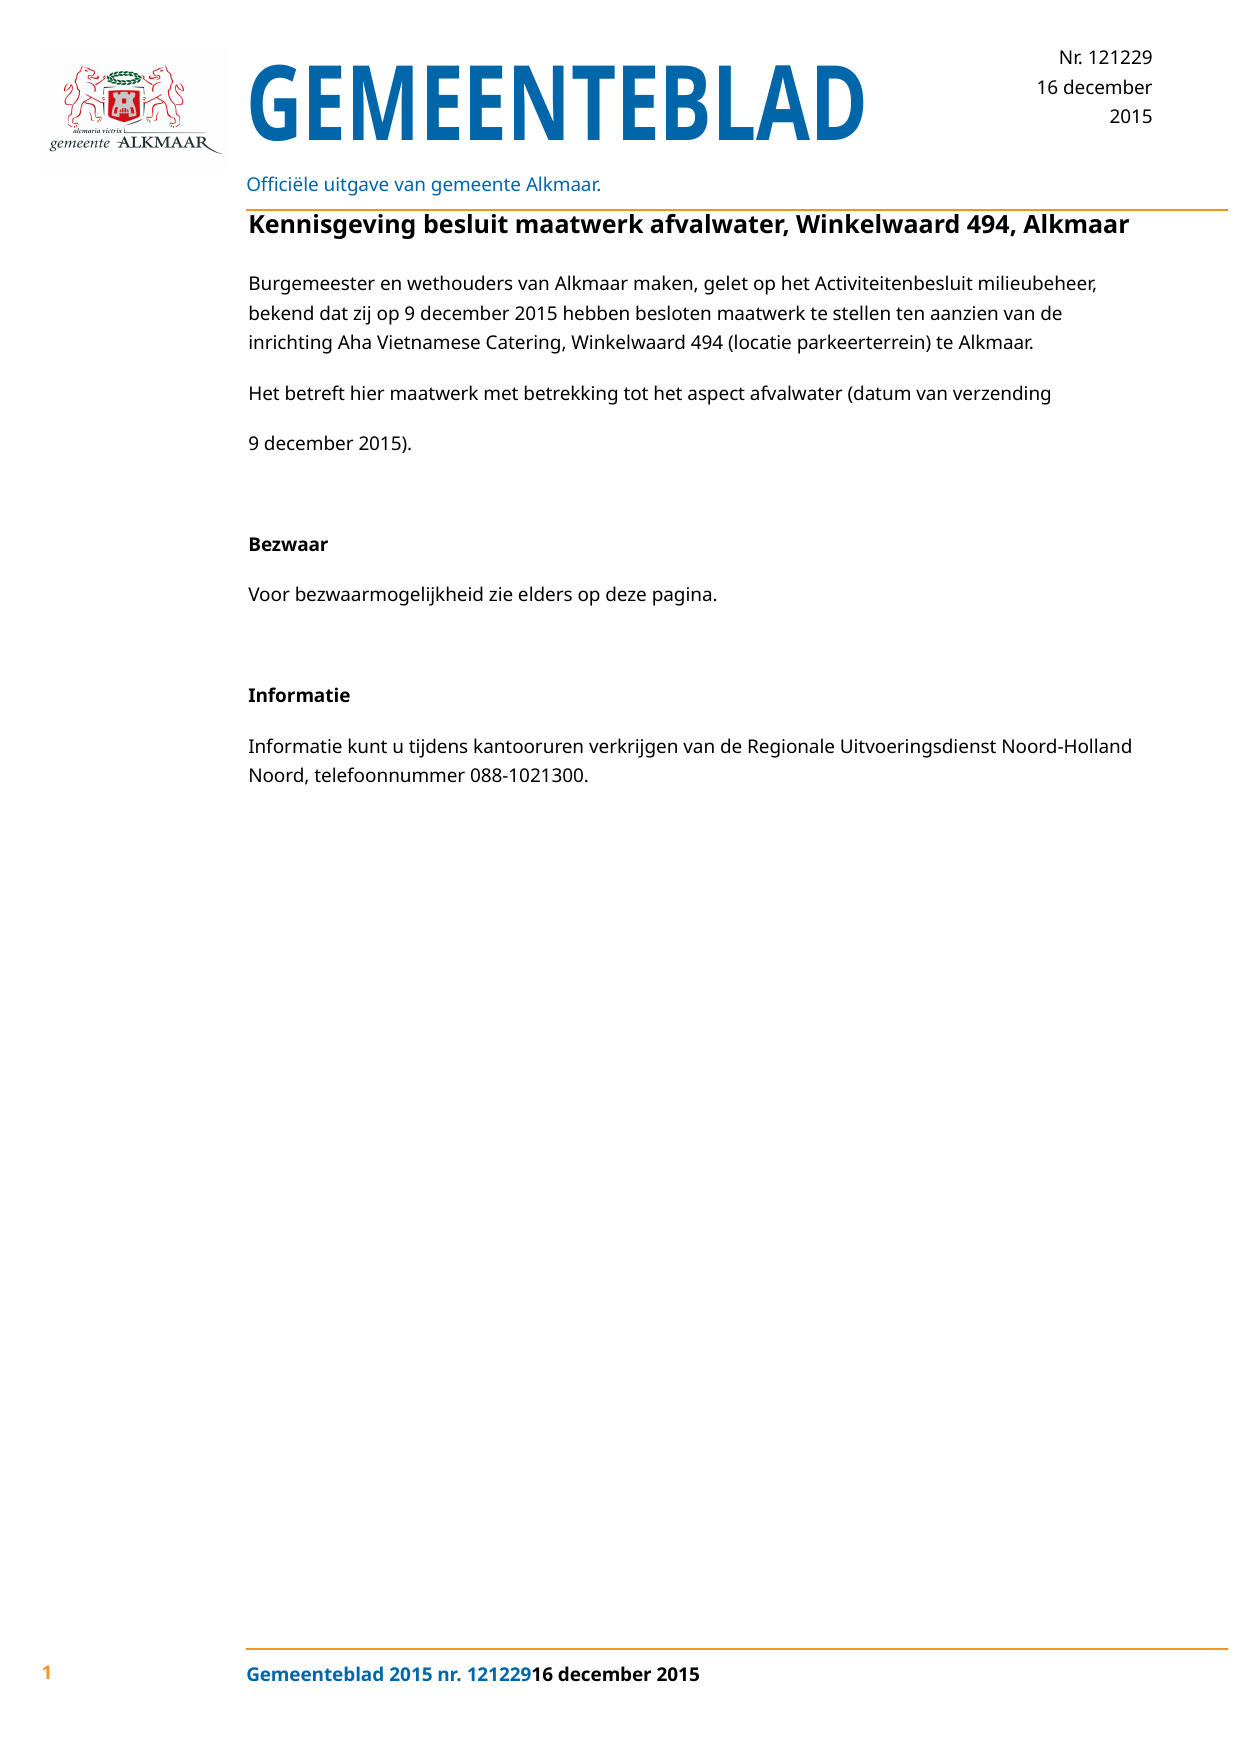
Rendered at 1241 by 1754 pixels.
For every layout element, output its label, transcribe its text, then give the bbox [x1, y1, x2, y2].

picture [41, 47, 231, 172]
text Informatie kunt u tijdens kantooruren verkrijgen van de Regionale Uitvoeringsdienst Noord-Holland Noord, telefoonnummer 088-1021300. [248, 733, 1152, 788]
text Burgemeester en wethouders van Alkmaar maken, gelet op het Activiteitenbesluit milieubeheer, bekend dat zij op 9 december 2015 hebben besloten maatwerk te stellen ten aanzien van de inrichting Aha Vietnamese Catering, Winkelwaard 494 (locatie parkeerterrein) te Alkmaar. [248, 270, 1152, 355]
text Bezwaar [248, 531, 1152, 557]
text Voor bezwaarmogelijkheid zie elders op deze pagina. [248, 582, 1152, 607]
text Informatie [248, 682, 1152, 708]
text Kennisgeving besluit maatwerk afvalwater, Winkelwaard 494, Alkmaar [248, 211, 1152, 241]
text 9 december 2015). [248, 430, 1152, 456]
text Het betreft hier maatwerk met betrekking tot het aspect afvalwater (datum van verzending [248, 380, 1152, 406]
